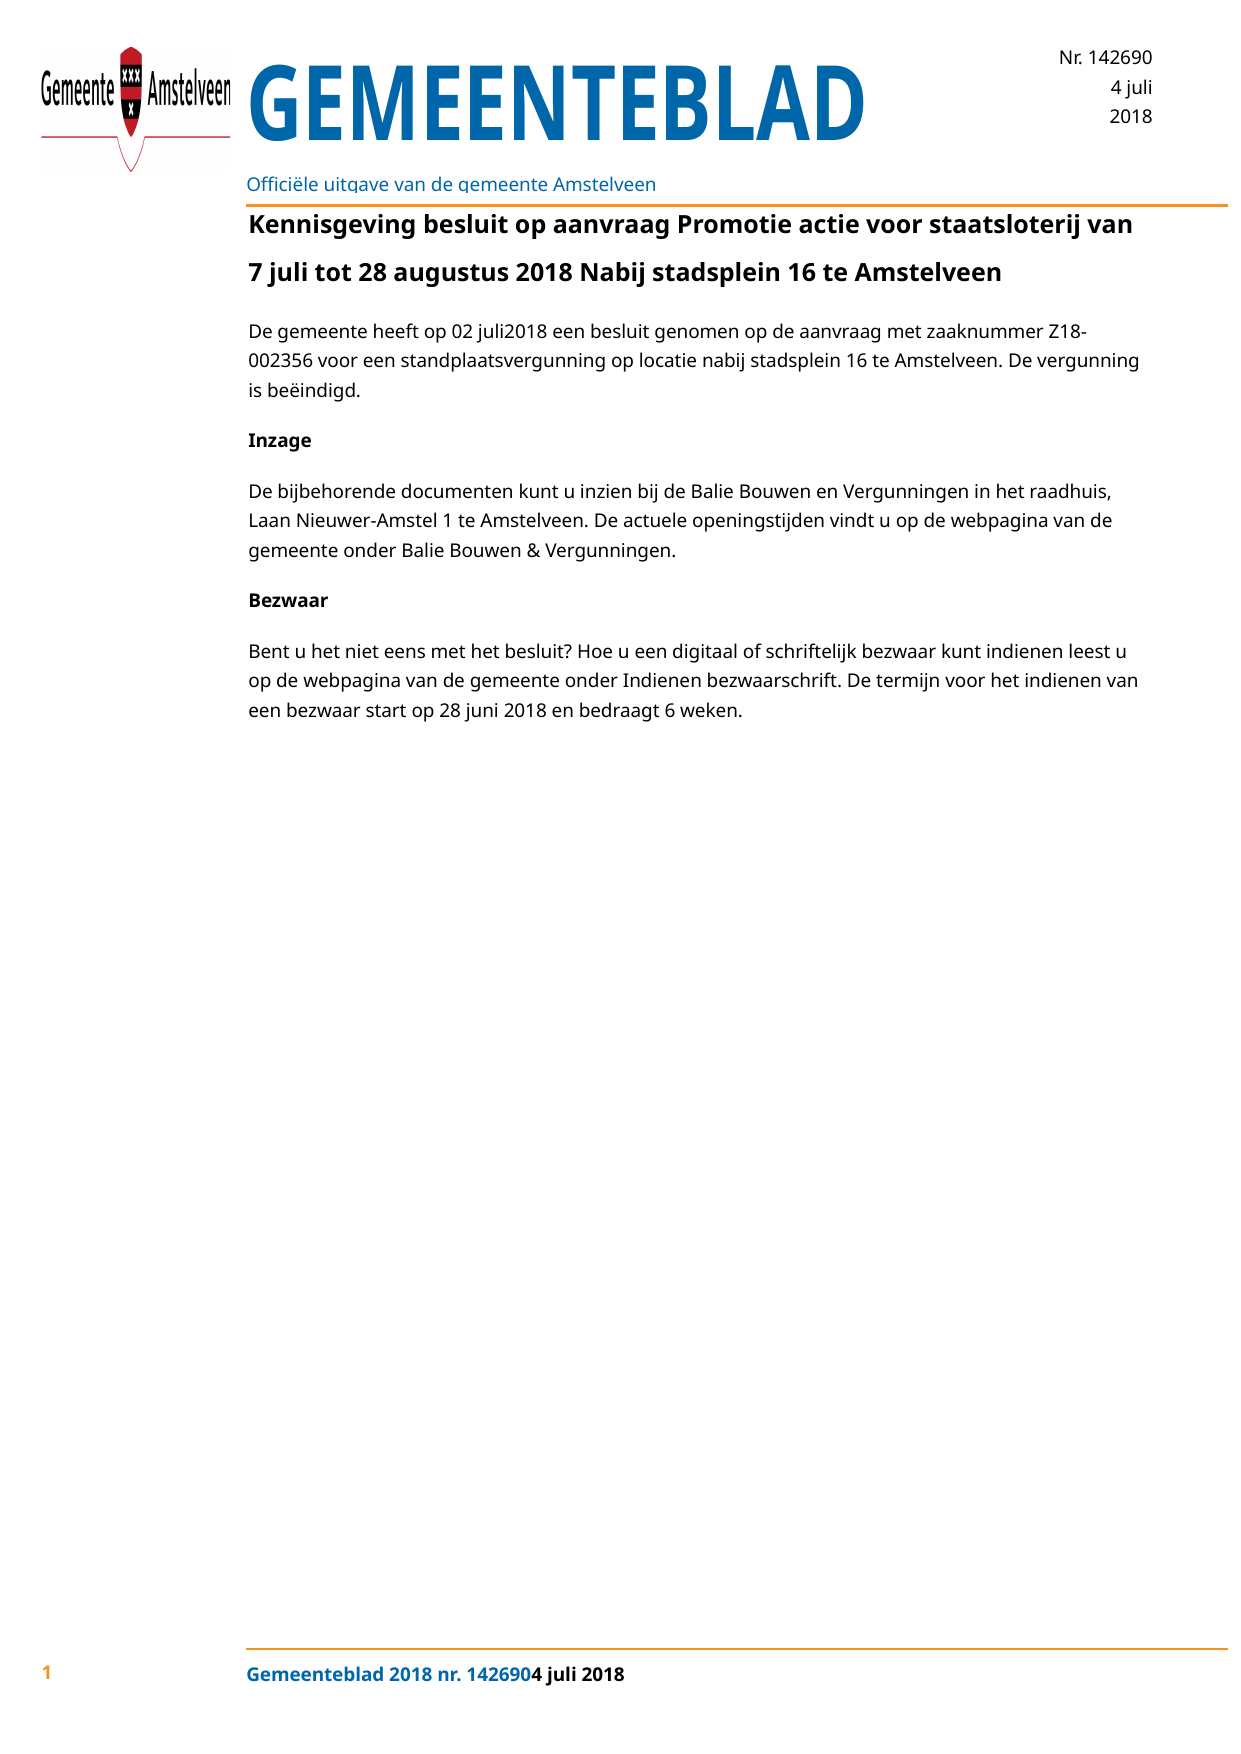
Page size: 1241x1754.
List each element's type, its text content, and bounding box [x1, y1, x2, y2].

text Bezwaar [248, 587, 1152, 613]
text Kennisgeving besluit op aanvraag Promotie actie voor staatsloterij van 7 juli tot 28 augustus 2018 Nabij stadsplein 16 te Amstelveen [248, 207, 1152, 288]
text Inzage [248, 427, 1152, 453]
text De bijbehorende documenten kunt u inzien bij de Balie Bouwen en Vergunningen in het raadhuis, Laan Nieuwer-Amstel 1 te Amstelveen. De actuele openingstijden vindt u op de webpagina van de gemeente onder Balie Bouwen & Vergunningen. [248, 478, 1152, 563]
text De gemeente heeft op 02 juli2018 een besluit genomen op de aanvraag met zaaknummer Z18-002356 voor een standplaatsvergunning op locatie nabij stadsplein 16 te Amstelveen. De vergunning is beëindigd. [248, 318, 1152, 403]
picture [41, 47, 231, 172]
text Bent u het niet eens met het besluit? Hoe u een digitaal of schriftelijk bezwaar kunt indienen leest u op de webpagina van de gemeente onder Indienen bezwaarschrift. De termijn voor het indienen van een bezwaar start op 28 juni 2018 en bedraagt 6 weken. [248, 638, 1152, 723]
